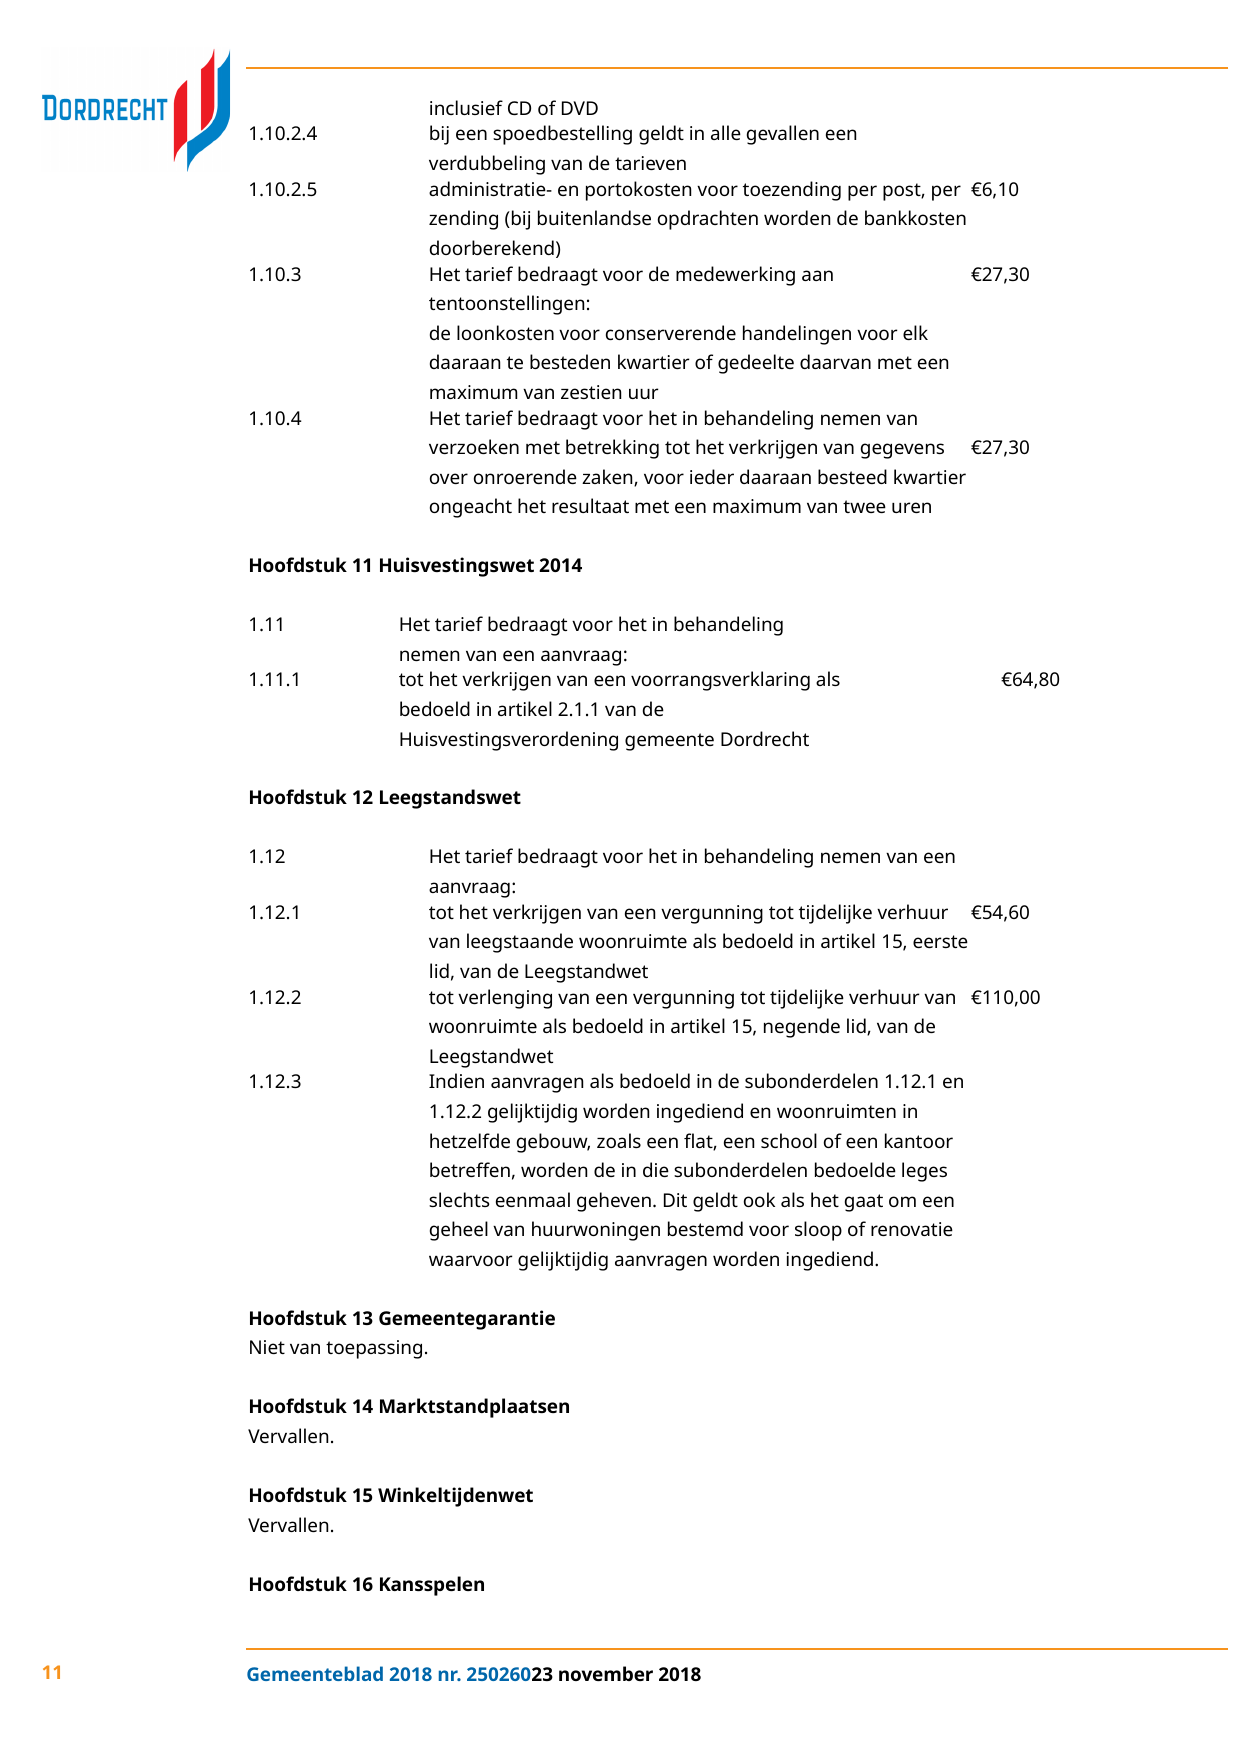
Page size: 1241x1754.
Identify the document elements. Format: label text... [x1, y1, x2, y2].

table_cell [971, 95, 1152, 121]
table_header [850, 611, 1001, 667]
table_cell [971, 1069, 1152, 1272]
text Hoofdstuk 16 Kansspelen [248, 1571, 1152, 1597]
table_header [1001, 611, 1152, 667]
table_cell tot verlenging van een vergunning tot tijdelijke verhuur van woonruimte als bedoeld in artikel 15, negende lid, van de Leegstandwet [429, 984, 971, 1069]
table_cell bij een spoedbestelling geldt in alle gevallen een verdubbeling van de tarieven [429, 121, 971, 176]
text Hoofdstuk 11 Huisvestingswet 2014 [248, 552, 1152, 578]
table_cell [850, 667, 1001, 752]
table_cell Het tarief bedraagt voor de medewerking aan tentoonstellingen: de loonkosten voor conserverende handelingen voor elk daaraan te besteden kwartier of gedeelte daarvan met een maximum van zestien uur [429, 261, 971, 405]
text Hoofdstuk 12 Leegstandswet [248, 784, 1152, 810]
table_header Het tarief bedraagt voor het in behandeling nemen van een aanvraag: [429, 844, 971, 899]
table_header [971, 844, 1152, 899]
text Hoofdstuk 13 Gemeentegarantie [248, 1305, 1152, 1331]
table_cell €54,60 [971, 899, 1152, 984]
picture [41, 47, 231, 172]
table_cell €27,30 [971, 405, 1152, 519]
table_cell 1.11.1 [248, 667, 398, 752]
table_cell €110,00 [971, 984, 1152, 1069]
table_cell 1.12.2 [248, 984, 429, 1069]
table_cell tot het verkrijgen van een vergunning tot tijdelijke verhuur van leegstaande woonruimte als bedoeld in artikel 15, eerste lid, van de Leegstandwet [429, 899, 971, 984]
text Hoofdstuk 14 Marktstandplaatsen [248, 1393, 1152, 1419]
table_cell 1.10.3 [248, 261, 429, 405]
table_cell €27,30 [971, 261, 1152, 405]
table_header Het tarief bedraagt voor het in behandeling nemen van een aanvraag: [399, 611, 850, 667]
text Niet van toepassing. [248, 1334, 1152, 1360]
table_cell 1.10.4 [248, 405, 429, 519]
table_cell tot het verkrijgen van een voorrangsverklaring als bedoeld in artikel 2.1.1 van de Huisvestingsverordening gemeente Dordrecht [399, 667, 850, 752]
table_cell administratie- en portokosten voor toezending per post, per zending (bij buitenlandse opdrachten worden de bankkosten doorberekend) [429, 176, 971, 261]
table_cell Het tarief bedraagt voor het in behandeling nemen van verzoeken met betrekking tot het verkrijgen van gegevens over onroerende zaken, voor ieder daaraan besteed kwartier ongeacht het resultaat met een maximum van twee uren [429, 405, 971, 519]
text Vervallen. [248, 1512, 1152, 1538]
table_header 1.12 [248, 844, 429, 899]
table_cell 1.12.3 [248, 1069, 429, 1272]
table_cell 1.10.2.5 [248, 176, 429, 261]
table_cell [248, 95, 429, 121]
table_header 1.11 [248, 611, 398, 667]
text Hoofdstuk 15 Winkeltijdenwet [248, 1482, 1152, 1508]
text Vervallen. [248, 1423, 1152, 1449]
table_cell inclusief CD of DVD [429, 95, 971, 121]
table_cell [971, 121, 1152, 176]
table_cell €6,10 [971, 176, 1152, 261]
table_cell 1.10.2.4 [248, 121, 429, 176]
table_cell €64,80 [1001, 667, 1152, 752]
table_cell Indien aanvragen als bedoeld in de subonderdelen 1.12.1 en 1.12.2 gelijktijdig worden ingediend en woonruimten in hetzelfde gebouw, zoals een flat, een school of een kantoor betreffen, worden de in die subonderdelen bedoelde leges slechts eenmaal geheven. Dit geldt ook als het gaat om een geheel van huurwoningen bestemd voor sloop of renovatie waarvoor gelijktijdig aanvragen worden ingediend. [429, 1069, 971, 1272]
table_cell 1.12.1 [248, 899, 429, 984]
